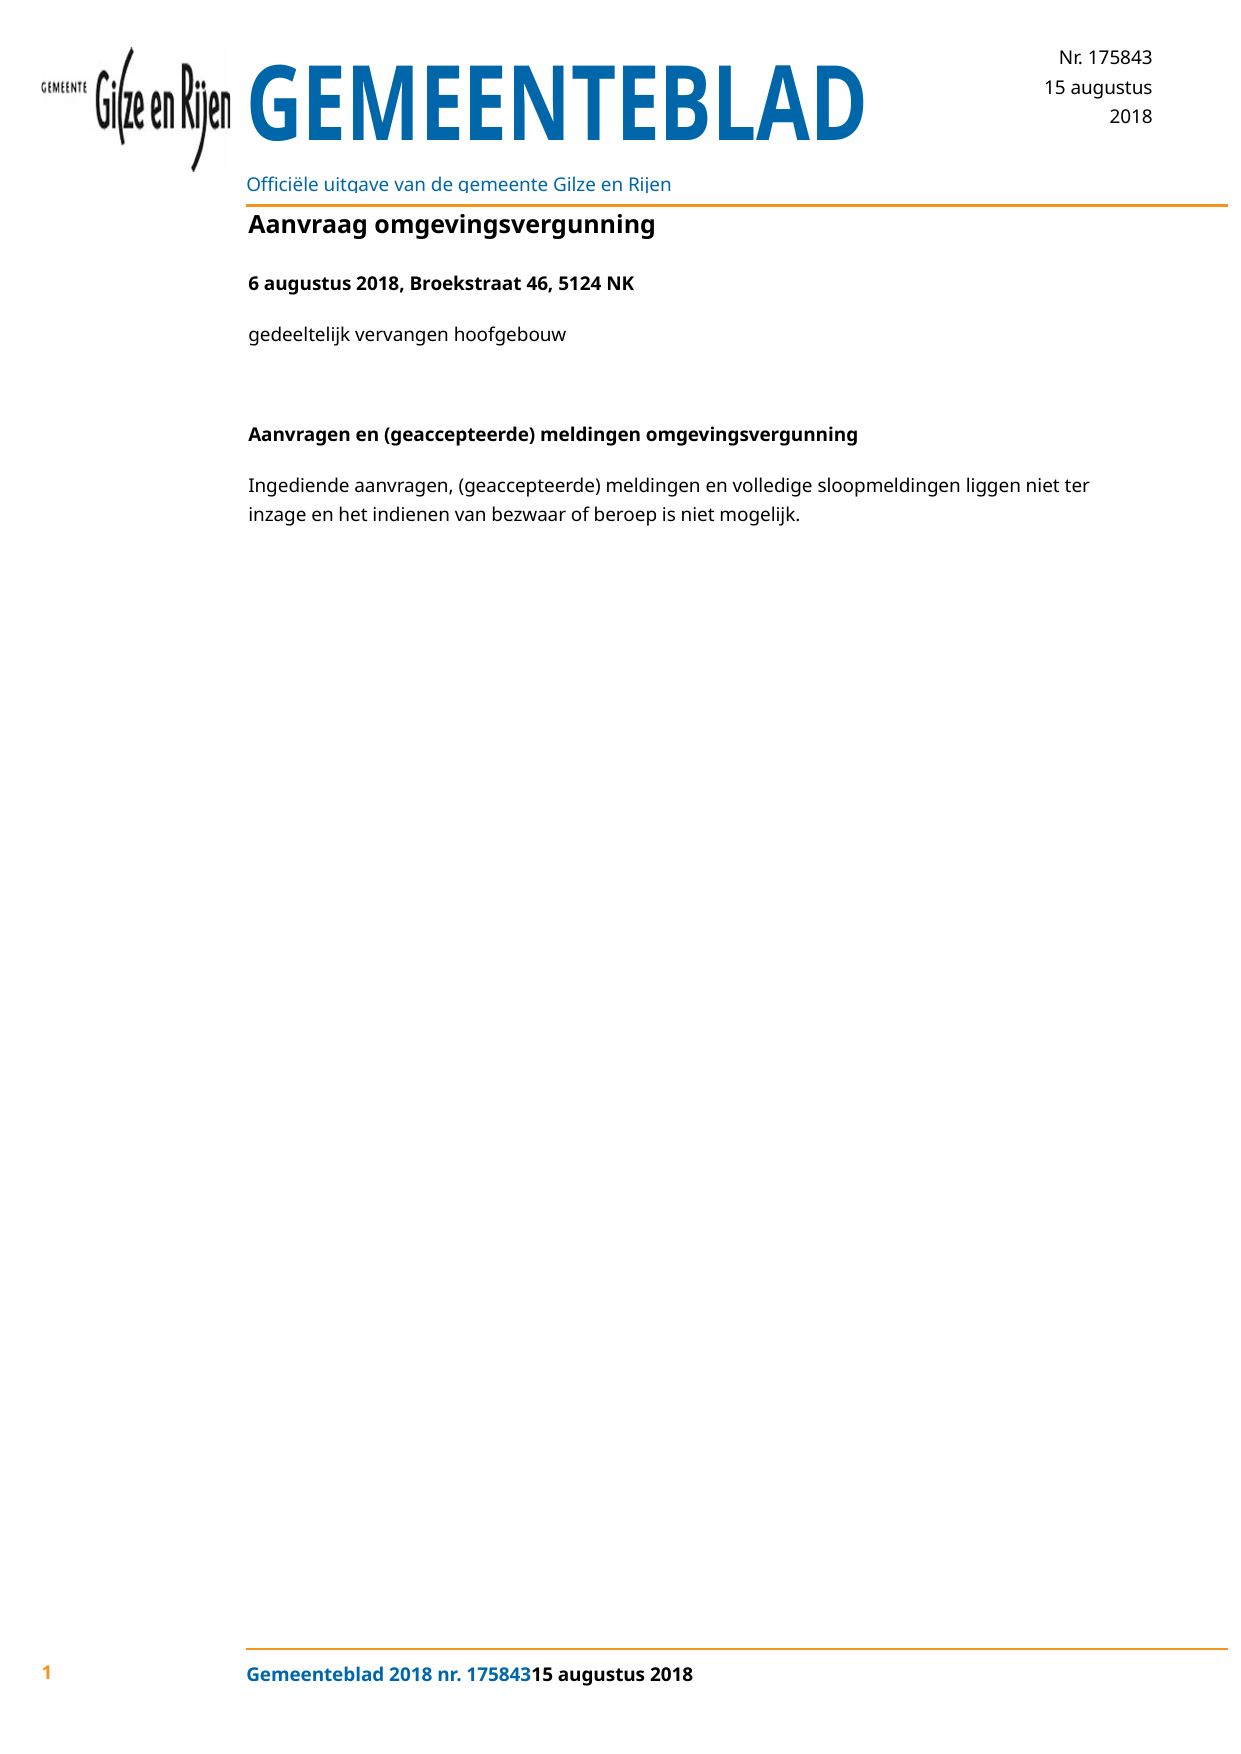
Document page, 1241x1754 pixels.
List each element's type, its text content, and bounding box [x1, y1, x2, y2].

text 6 augustus 2018, Broekstraat 46, 5124 NK [248, 270, 1152, 296]
text Ingediende aanvragen, (geaccepteerde) meldingen en volledige sloopmeldingen liggen niet ter inzage en het indienen van bezwaar of beroep is niet mogelijk. [248, 472, 1152, 527]
text Aanvraag omgevingsvergunning [248, 207, 1152, 241]
text Aanvragen en (geaccepteerde) meldingen omgevingsvergunning [248, 422, 1152, 447]
picture [41, 47, 231, 172]
text gedeeltelijk vervangen hoofgebouw [248, 321, 1152, 346]
